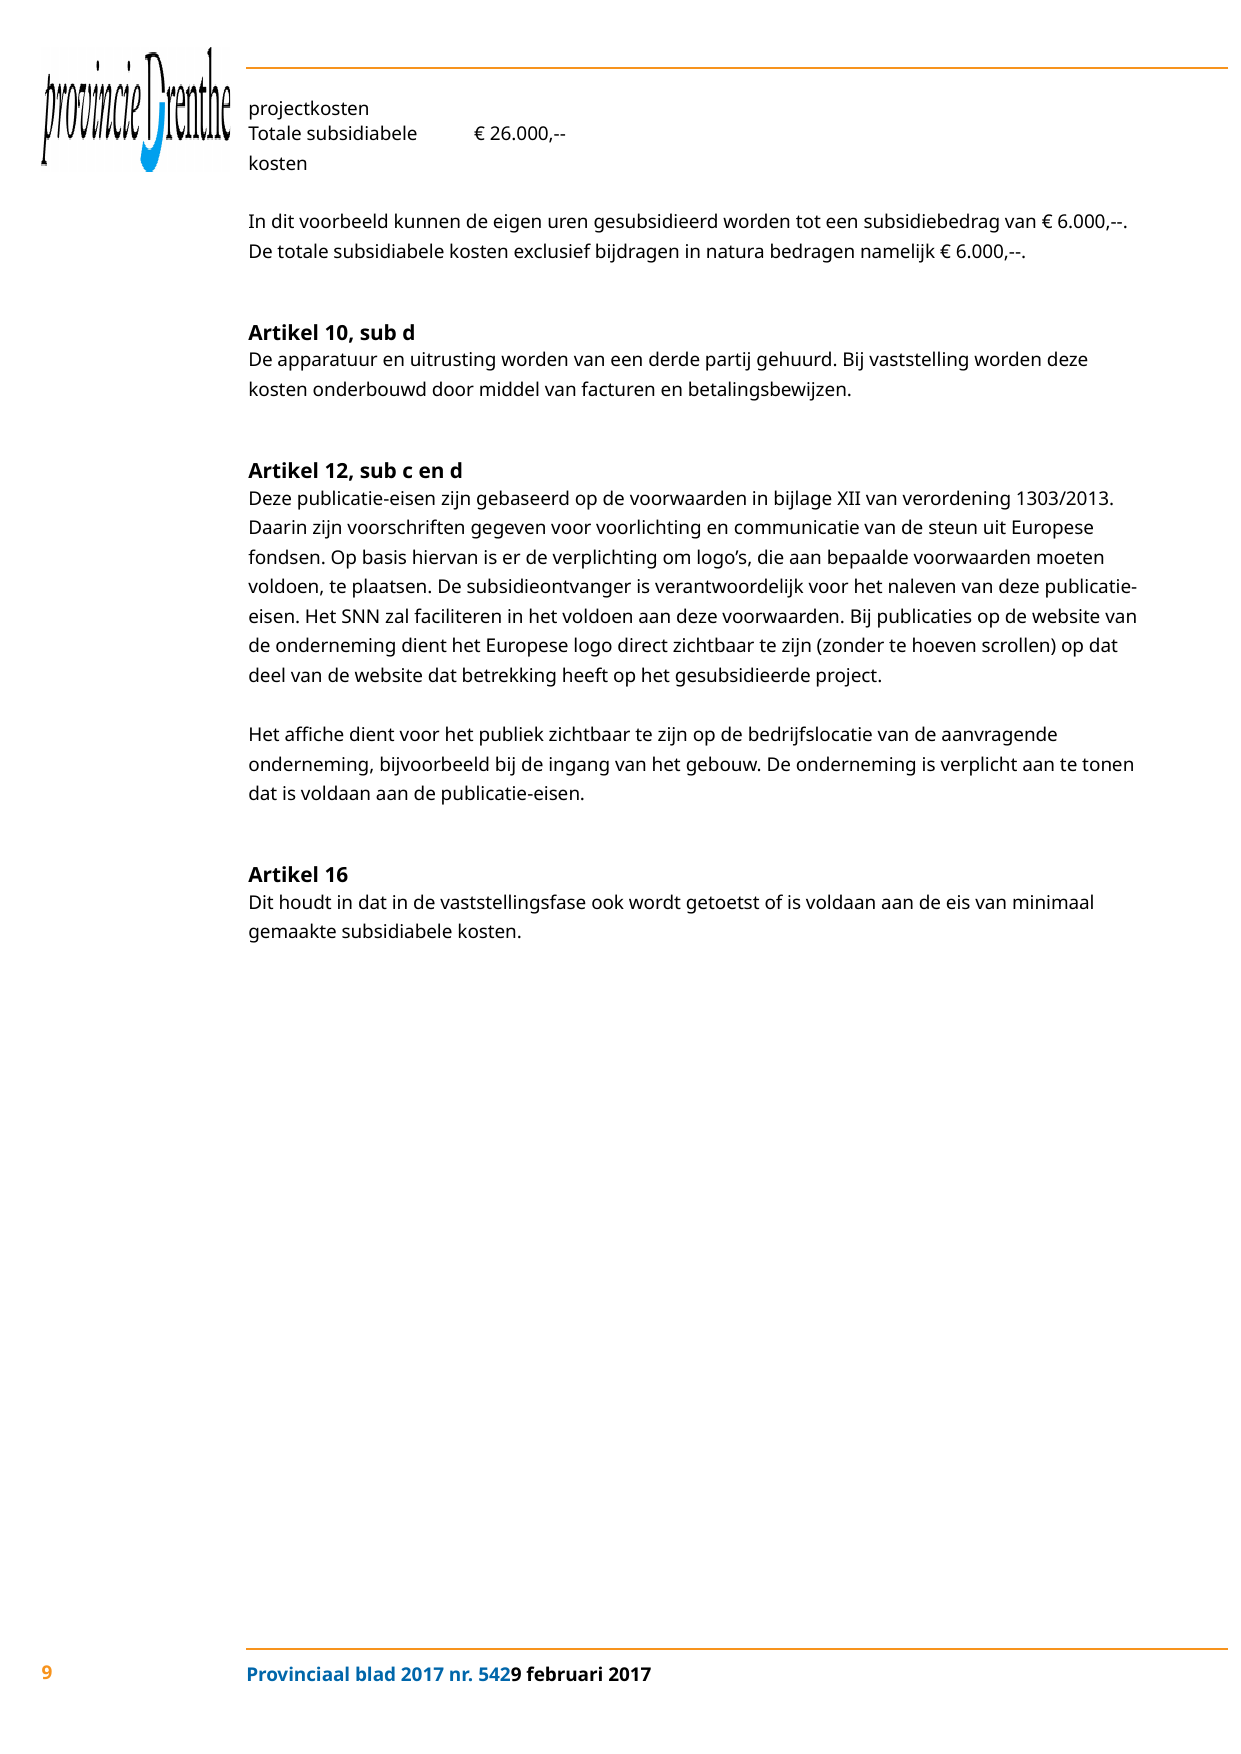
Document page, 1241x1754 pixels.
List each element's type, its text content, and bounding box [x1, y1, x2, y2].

text Het affiche dient voor het publiek zichtbaar te zijn op de bedrijfslocatie van de aanvragende onderneming, bijvoorbeeld bij de ingang van het gebouw. De onderneming is verplicht aan te tonen dat is voldaan aan de publicatie-eisen. [248, 721, 1152, 806]
table_cell [700, 121, 926, 176]
text Artikel 12, sub c en d [248, 456, 1152, 485]
table_cell € 26.000,-- [474, 121, 700, 176]
picture [41, 47, 231, 172]
table_cell [926, 121, 1152, 176]
text Artikel 16 [248, 861, 1152, 889]
table_cell projectkosten [248, 95, 474, 121]
text Artikel 10, sub d [248, 318, 1152, 347]
table_cell [926, 95, 1152, 121]
text Dit houdt in dat in de vaststellingsfase ook wordt getoetst of is voldaan aan de eis van minimaal gemaakte subsidiabele kosten. [248, 889, 1152, 944]
text Deze publicatie-eisen zijn gebaseerd op de voorwaarden in bijlage XII van verordening 1303/2013. Daarin zijn voorschriften gegeven voor voorlichting en communicatie van de steun uit Europese fondsen. Op basis hiervan is er de verplichting om logo’s, die aan bepaalde voorwaarden moeten voldoen, te plaatsen. De subsidieontvanger is verantwoordelijk voor het naleven van deze publicatie-eisen. Het SNN zal faciliteren in het voldoen aan deze voorwaarden. Bij publicaties op de website van de onderneming dient het Europese logo direct zichtbaar te zijn (zonder te hoeven scrollen) op dat deel van de website dat betrekking heeft op het gesubsidieerde project. [248, 485, 1152, 688]
table_cell [700, 95, 926, 121]
table_cell [474, 95, 700, 121]
table_cell Totale subsidiabele kosten [248, 121, 474, 176]
text De apparatuur en uitrusting worden van een derde partij gehuurd. Bij vaststelling worden deze kosten onderbouwd door middel van facturen en betalingsbewijzen. [248, 347, 1152, 402]
text In dit voorbeeld kunnen de eigen uren gesubsidieerd worden tot een subsidiebedrag van € 6.000,--. De totale subsidiabele kosten exclusief bijdragen in natura bedragen namelijk € 6.000,--. [248, 209, 1152, 264]
